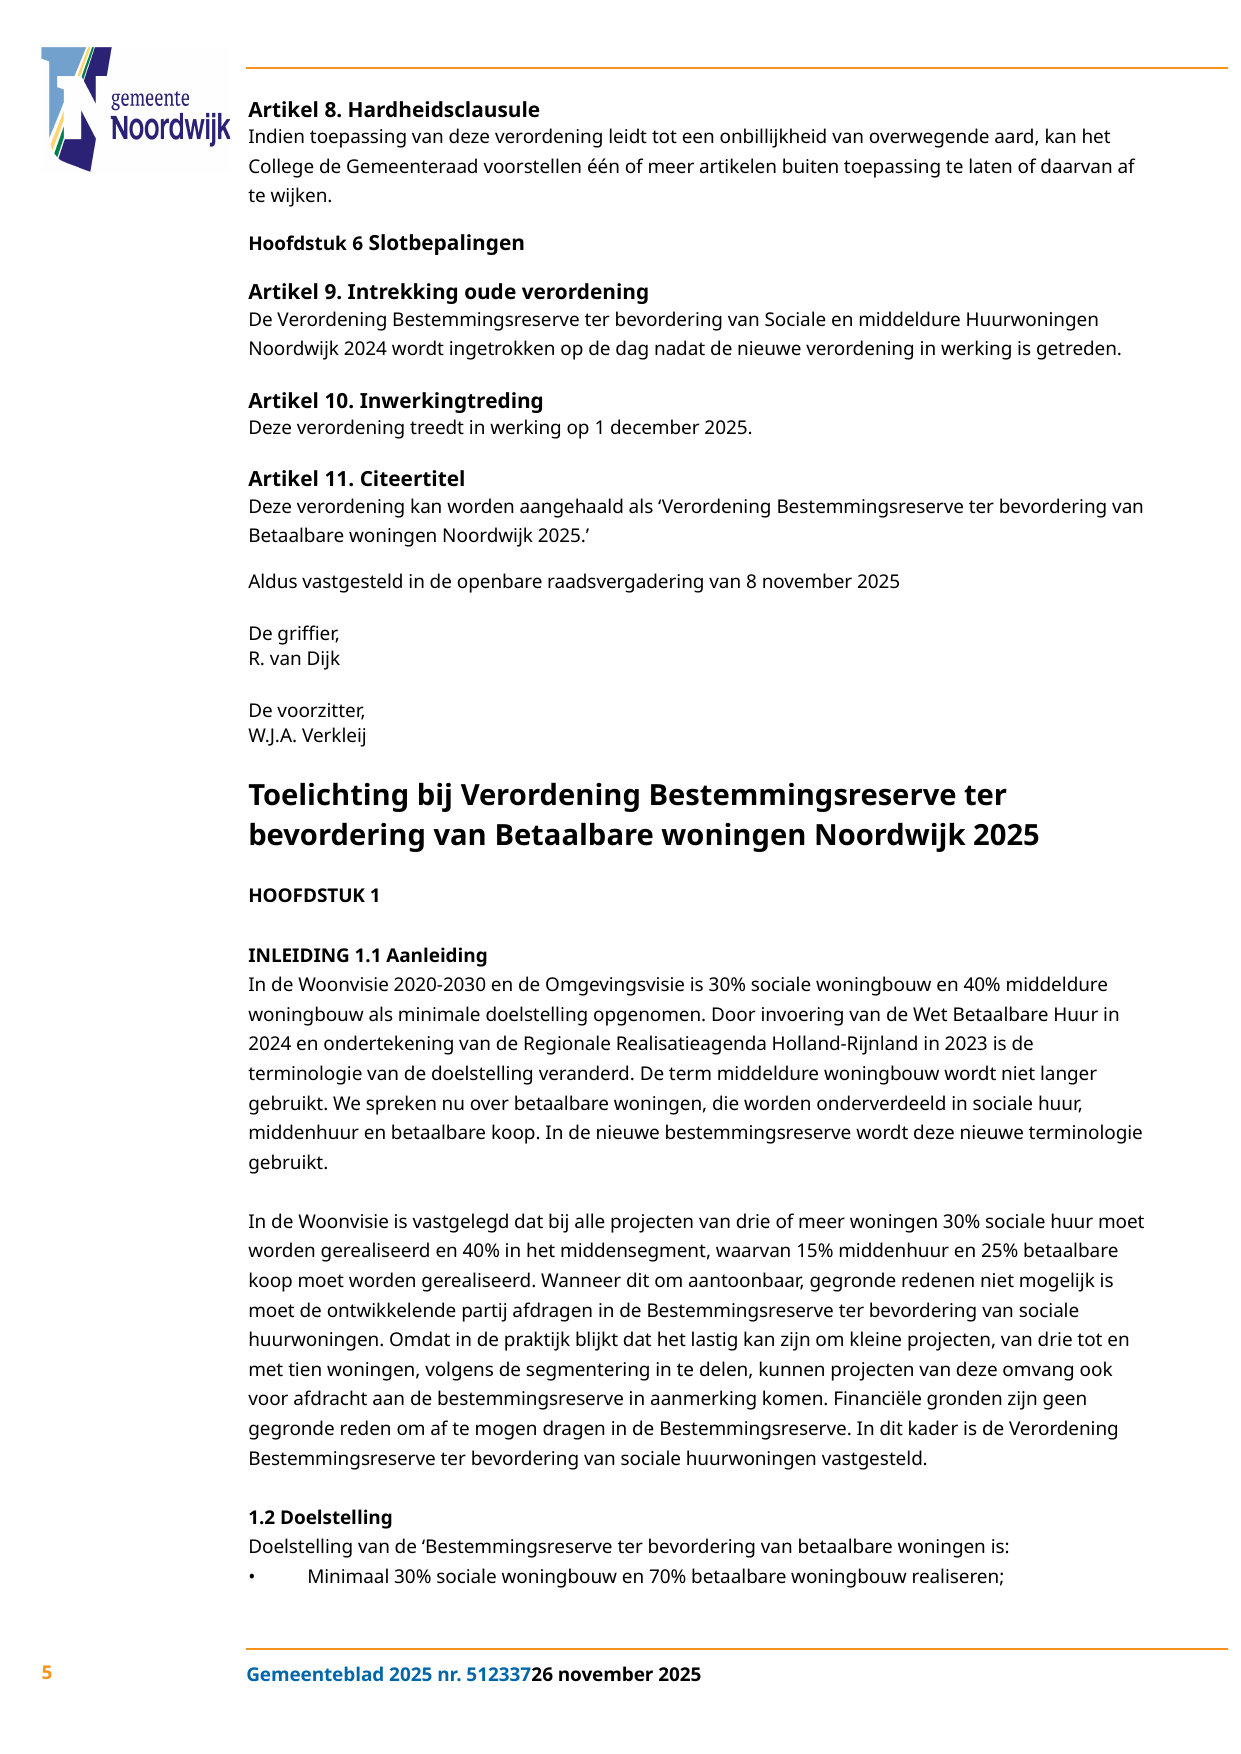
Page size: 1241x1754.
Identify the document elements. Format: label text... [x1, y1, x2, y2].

text HOOFDSTUK 1 [248, 883, 1152, 908]
text INLEIDING 1.1 Aanleiding [248, 942, 1152, 967]
text In de Woonvisie is vastgelegd dat bij alle projecten van drie of meer woningen 30% sociale huur moet worden gerealiseerd en 40% in het middensegment, waarvan 15% middenhuur en 25% betaalbare koop moet worden gerealiseerd. Wanneer dit om aantoonbaar, gegronde redenen niet mogelijk is moet de ontwikkelende partij afdragen in de Bestemmingsreserve ter bevordering van sociale huurwoningen. Omdat in de praktijk blijkt dat het lastig kan zijn om kleine projecten, van drie tot en met tien woningen, volgens de segmentering in te delen, kunnen projecten van deze omvang ook voor afdracht aan de bestemmingsreserve in aanmerking komen. Financiële gronden zijn geen gegronde reden om af te mogen dragen in de Bestemmingsreserve. In dit kader is de Verordening Bestemmingsreserve ter bevordering van sociale huurwoningen vastgesteld. [248, 1208, 1152, 1470]
text De Verordening Bestemmingsreserve ter bevordering van Sociale en middeldure Huurwoningen Noordwijk 2024 wordt ingetrokken op de dag nadat de nieuwe verordening in werking is getreden. [248, 306, 1152, 361]
text Artikel 10. Inwerkingtreding [248, 386, 1152, 414]
picture [41, 47, 231, 172]
text De voorzitter, [248, 697, 1152, 723]
text Artikel 11. Citeertitel [248, 464, 1152, 493]
text Artikel 8. Hardheidsclausule [248, 95, 1152, 123]
text Doelstelling van de ‘Bestemmingsreserve ter bevordering van betaalbare woningen is: [248, 1533, 1152, 1559]
text Deze verordening kan worden aangehaald als ‘Verordening Bestemmingsreserve ter bevordering van Betaalbare woningen Noordwijk 2025.’ [248, 493, 1152, 548]
text Toelichting bij Verordening Bestemmingsreserve ter bevordering van Betaalbare woningen Noordwijk 2025 [248, 774, 1152, 853]
text Hoofdstuk 6 Slotbepalingen [248, 228, 1152, 256]
text 1.2 Doelstelling [248, 1504, 1152, 1529]
text Artikel 9. Intrekking oude verordening [248, 277, 1152, 306]
text In de Woonvisie 2020-2030 en de Omgevingsvisie is 30% sociale woningbouw en 40% middeldure woningbouw als minimale doelstelling opgenomen. Door invoering van de Wet Betaalbare Huur in 2024 en ondertekening van de Regionale Realisatieagenda Holland-Rijnland in 2023 is de terminologie van de doelstelling veranderd. De term middeldure woningbouw wordt niet langer gebruikt. We spreken nu over betaalbare woningen, die worden onderverdeeld in sociale huur, middenhuur en betaalbare koop. In de nieuwe bestemmingsreserve wordt deze nieuwe terminologie gebruikt. [248, 971, 1152, 1174]
text Deze verordening treedt in werking op 1 december 2025. [248, 414, 1152, 440]
text Indien toepassing van deze verordening leidt tot een onbillijkheid van overwegende aard, kan het College de Gemeenteraad voorstellen één of meer artikelen buiten toepassing te laten of daarvan af te wijken. [248, 123, 1152, 208]
text R. van Dijk [248, 645, 1152, 671]
text Aldus vastgesteld in de openbare raadsvergadering van 8 november 2025 [248, 568, 1152, 594]
text De griffier, [248, 620, 1152, 645]
text W.J.A. Verkleij [248, 723, 1152, 748]
list Minimaal 30% sociale woningbouw en 70% betaalbare woningbouw realiseren; [248, 1563, 1152, 1589]
